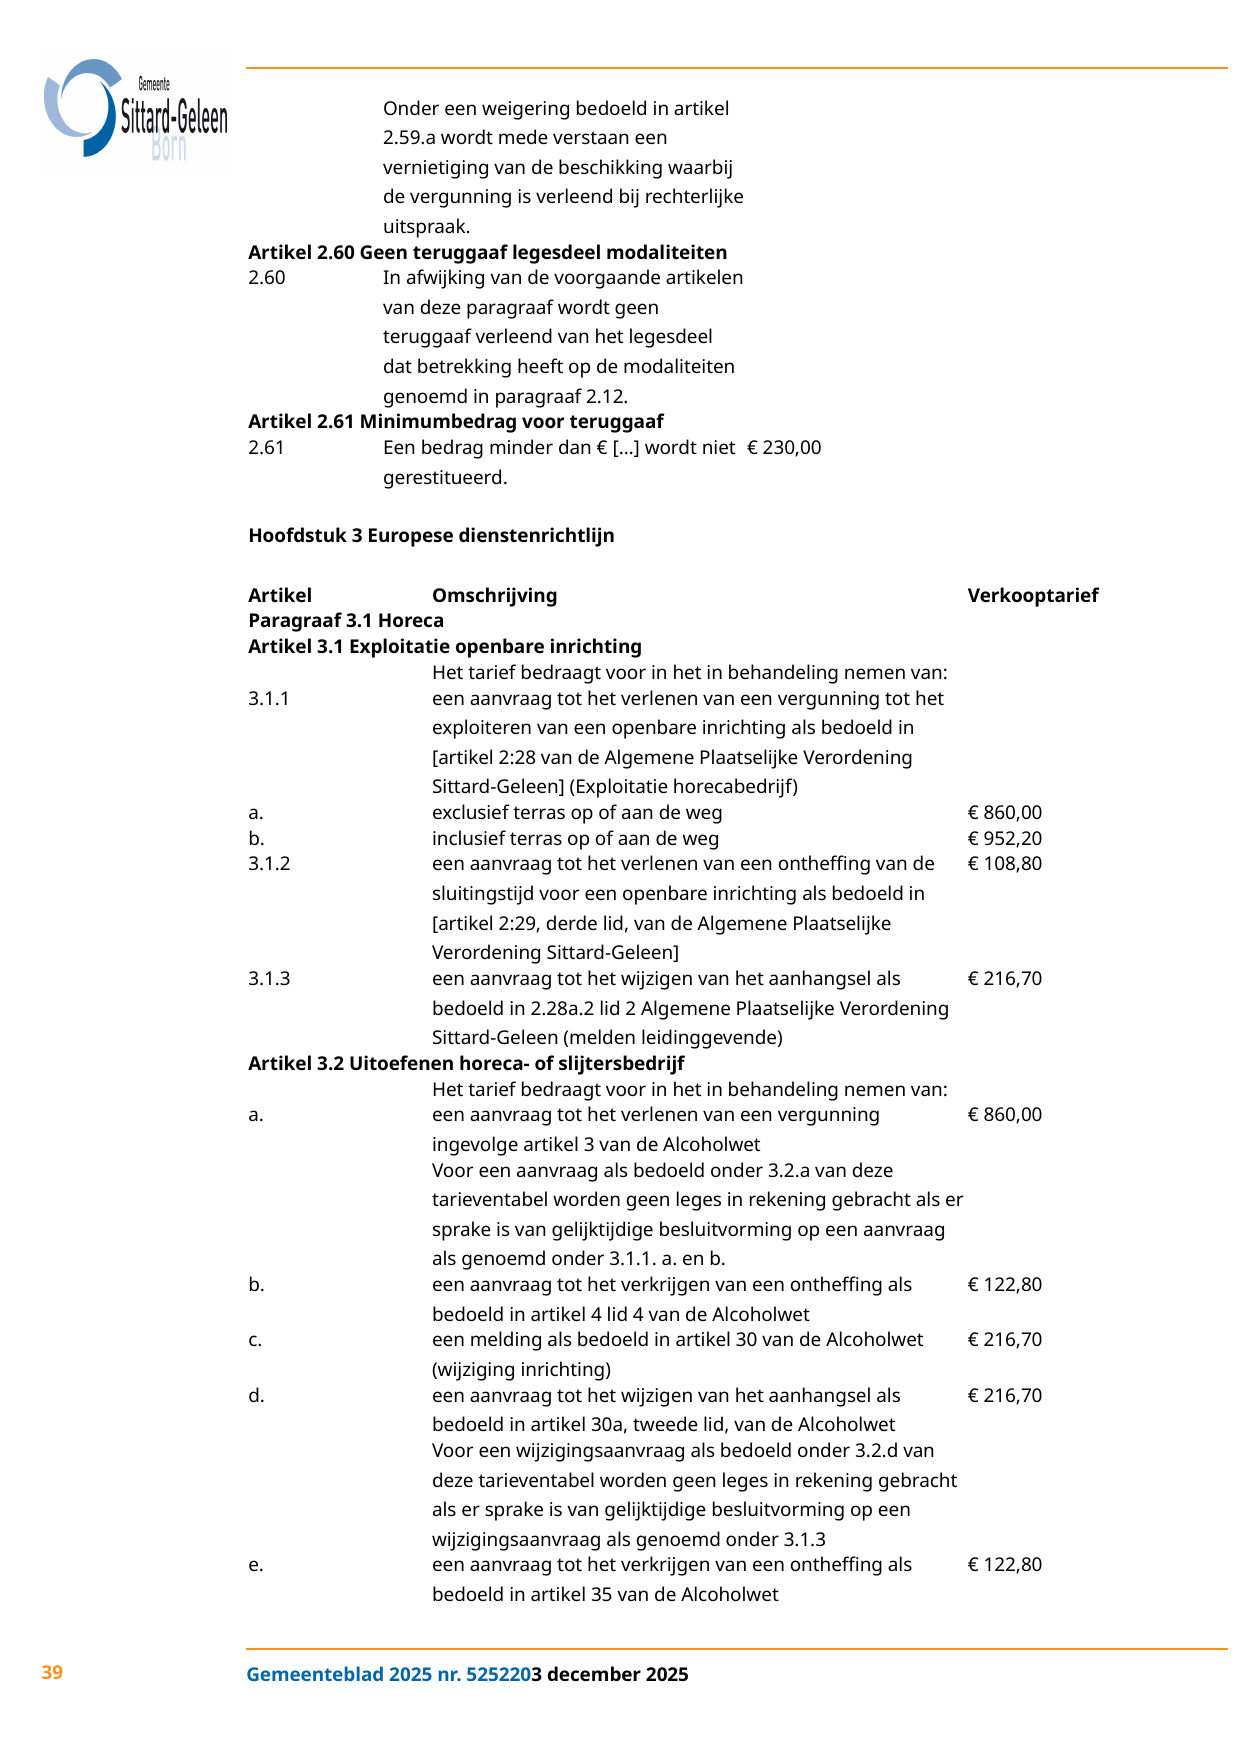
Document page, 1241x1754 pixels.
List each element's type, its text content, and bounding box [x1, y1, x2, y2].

table_header Omschrijving [432, 582, 968, 607]
table_cell [248, 95, 383, 239]
table_header Verkooptarief [968, 582, 1152, 607]
table_cell een melding als bedoeld in artikel 30 van de Alcoholwet (wijziging inrichting) [432, 1327, 968, 1382]
table_cell b. [248, 825, 432, 851]
table_cell een aanvraag tot het wijzigen van het aanhangsel als bedoeld in artikel 30a, tweede lid, van de Alcoholwet [432, 1382, 968, 1437]
table_cell 3.1.3 [248, 965, 432, 1050]
table_cell € 122,80 [968, 1552, 1152, 1607]
table_cell € 860,00 [968, 799, 1152, 825]
table_cell € 952,20 [968, 825, 1152, 851]
table_cell b. [248, 1271, 432, 1327]
table_cell € 108,80 [968, 851, 1152, 965]
table_cell [968, 1076, 1152, 1101]
table_cell [248, 1157, 432, 1271]
table_cell Artikel 2.61 Minimumbedrag voor teruggaaf [248, 409, 882, 434]
table_cell In afwijking van de voorgaande artikelen van deze paragraaf wordt geen teruggaaf verleend van het legesdeel dat betrekking heeft op de modaliteiten genoemd in paragraaf 2.12. [383, 265, 747, 409]
table_cell Voor een wijzigingsaanvraag als bedoeld onder 3.2.d van deze tarieventabel worden geen leges in rekening gebracht als er sprake is van gelijktijdige besluitvorming op een wijzigingsaanvraag als genoemd onder 3.1.3 [432, 1437, 968, 1552]
table_cell € 122,80 [968, 1271, 1152, 1327]
table_cell € 216,70 [968, 965, 1152, 1050]
table_cell een aanvraag tot het verlenen van een vergunning tot het exploiteren van een openbare inrichting als bedoeld in [artikel 2:28 van de Algemene Plaatselijke Verordening Sittard-Geleen] (Exploitatie horecabedrijf) [432, 685, 968, 799]
picture [41, 47, 231, 172]
table_cell [882, 434, 1017, 490]
table_cell [747, 265, 882, 409]
table_cell een aanvraag tot het verlenen van een ontheffing van de sluitingstijd voor een openbare inrichting als bedoeld in [artikel 2:29, derde lid, van de Algemene Plaatselijke Verordening Sittard-Geleen] [432, 851, 968, 965]
table_cell 3.1.2 [248, 851, 432, 965]
table_cell [882, 265, 1017, 409]
table_cell [968, 1157, 1152, 1271]
table_cell € 216,70 [968, 1327, 1152, 1382]
table_cell [968, 685, 1152, 799]
table_cell 3.1.1 [248, 685, 432, 799]
table_cell Een bedrag minder dan € […] wordt niet gerestitueerd. [383, 434, 747, 490]
table_cell Artikel 3.2 Uitoefenen horeca- of slijtersbedrijf [248, 1050, 1152, 1076]
text Hoofdstuk 3 Europese dienstenrichtlijn [248, 522, 1152, 548]
table_cell Onder een weigering bedoeld in artikel 2.59.a wordt mede verstaan een vernietiging van de beschikking waarbij de vergunning is verleend bij rechterlijke uitspraak. [383, 95, 747, 239]
table_cell a. [248, 1101, 432, 1157]
table_cell [747, 95, 882, 239]
table_cell Paragraaf 3.1 Horeca [248, 608, 1152, 633]
table_cell [968, 659, 1152, 685]
table_cell inclusief terras op of aan de weg [432, 825, 968, 851]
table_cell [248, 659, 432, 685]
table_cell Artikel 3.1 Exploitatie openbare inrichting [248, 633, 1152, 659]
table_cell e. [248, 1552, 432, 1607]
table_cell een aanvraag tot het wijzigen van het aanhangsel als bedoeld in 2.28a.2 lid 2 Algemene Plaatselijke Verordening Sittard-Geleen (melden leidinggevende) [432, 965, 968, 1050]
table_cell een aanvraag tot het verkrijgen van een ontheffing als bedoeld in artikel 4 lid 4 van de Alcoholwet [432, 1271, 968, 1327]
table_cell 2.60 [248, 265, 383, 409]
table_cell Het tarief bedraagt voor in het in behandeling nemen van: [432, 659, 968, 685]
table_cell [248, 1437, 432, 1552]
table_cell [968, 1437, 1152, 1552]
table_cell een aanvraag tot het verkrijgen van een ontheffing als bedoeld in artikel 35 van de Alcoholwet [432, 1552, 968, 1607]
table_cell d. [248, 1382, 432, 1437]
table_header Artikel [248, 582, 432, 607]
table_cell Artikel 2.60 Geen teruggaaf legesdeel modaliteiten [248, 239, 882, 264]
table_cell 2.61 [248, 434, 383, 490]
table_cell Voor een aanvraag als bedoeld onder 3.2.a van deze tarieventabel worden geen leges in rekening gebracht als er sprake is van gelijktijdige besluitvorming op een aanvraag als genoemd onder 3.1.1. a. en b. [432, 1157, 968, 1271]
table_cell exclusief terras op of aan de weg [432, 799, 968, 825]
table_cell Het tarief bedraagt voor in het in behandeling nemen van: [432, 1076, 968, 1101]
table_cell € 216,70 [968, 1382, 1152, 1437]
table_cell [248, 1076, 432, 1101]
table_cell een aanvraag tot het verlenen van een vergunning ingevolge artikel 3 van de Alcoholwet [432, 1101, 968, 1157]
table_cell [882, 95, 1017, 239]
table_cell € 230,00 [747, 434, 882, 490]
table_cell c. [248, 1327, 432, 1382]
table_cell a. [248, 799, 432, 825]
table_cell € 860,00 [968, 1101, 1152, 1157]
